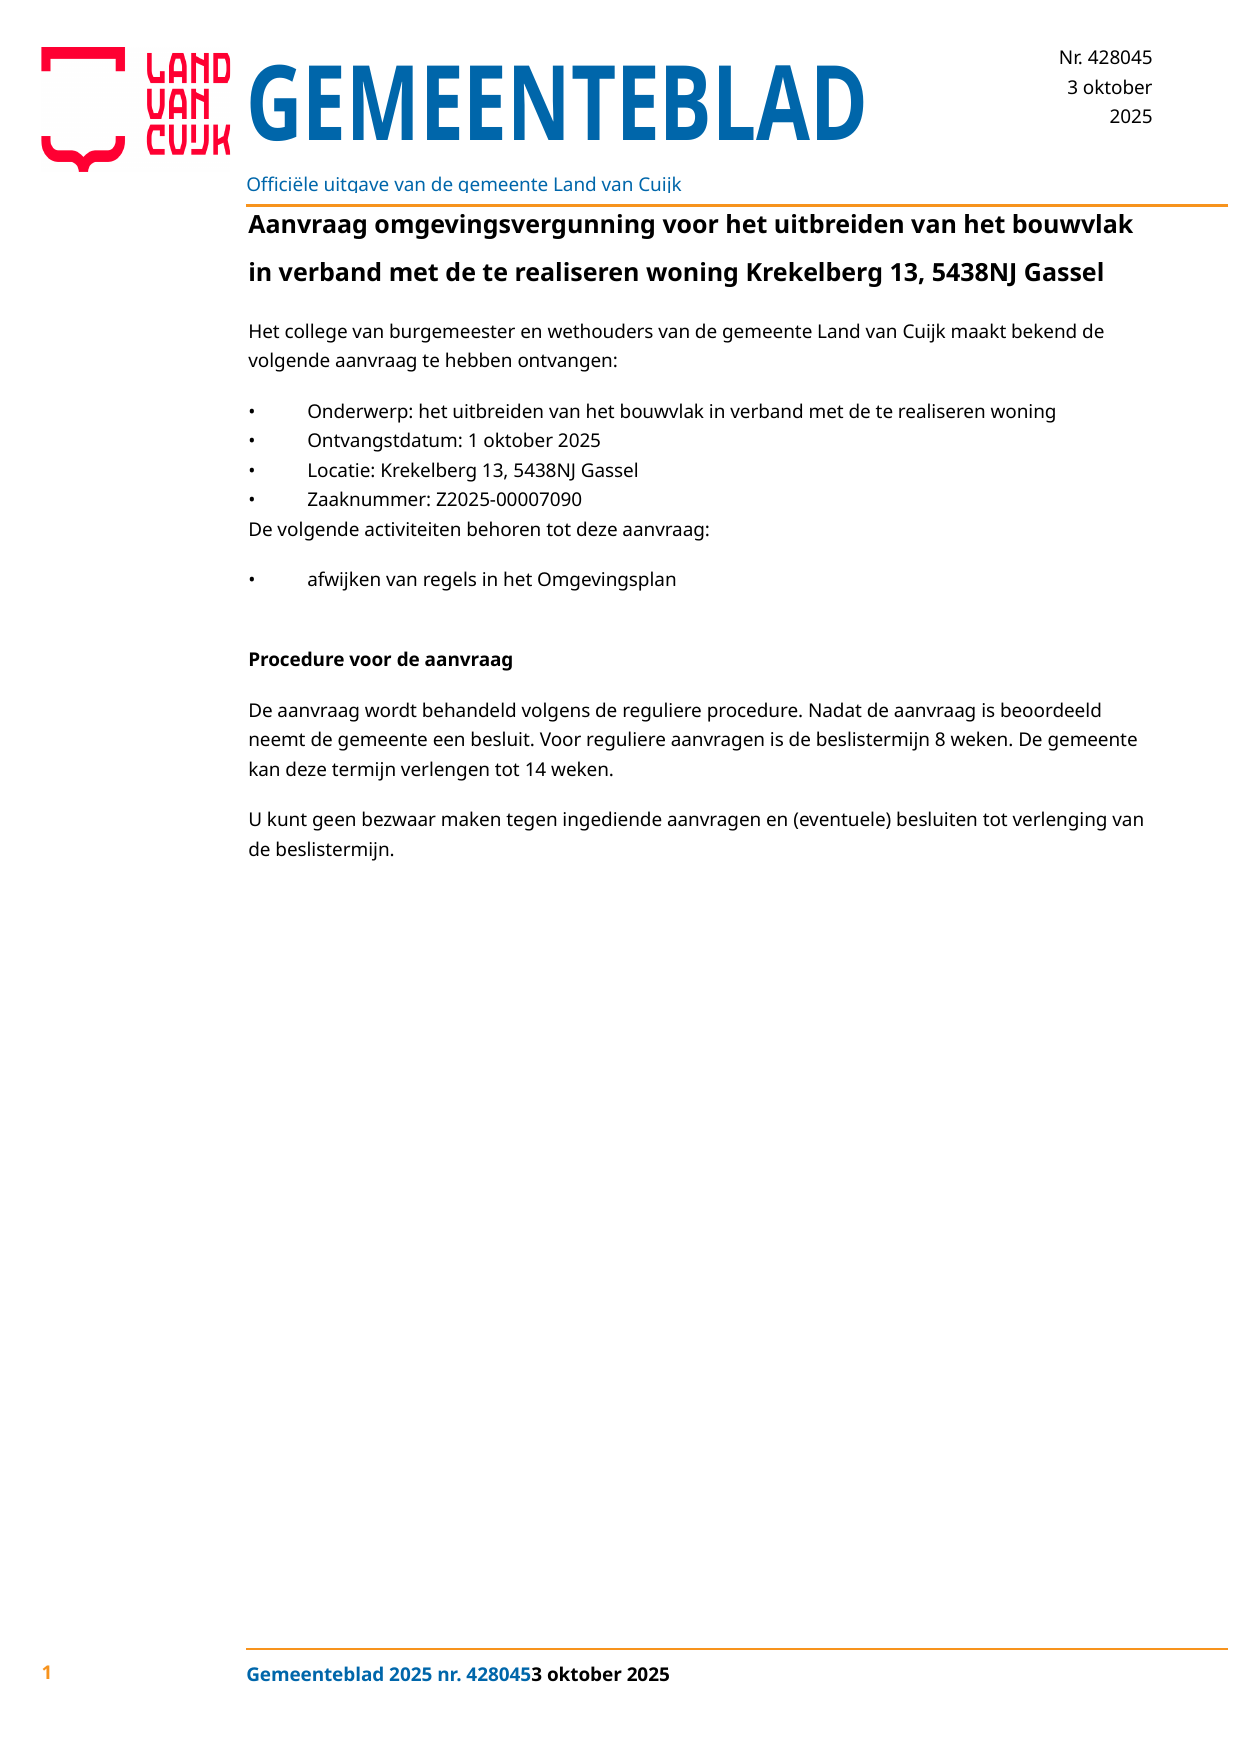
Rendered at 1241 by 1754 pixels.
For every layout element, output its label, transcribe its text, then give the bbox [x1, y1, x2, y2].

list afwijken van regels in het Omgevingsplan [248, 567, 1152, 592]
list Ontvangstdatum: 1 oktober 2025 [248, 427, 1152, 453]
picture [41, 47, 231, 172]
text De aanvraag wordt behandeld volgens de reguliere procedure. Nadat de aanvraag is beoordeeld neemt de gemeente een besluit. Voor reguliere aanvragen is de beslistermijn 8 weken. De gemeente kan deze termijn verlengen tot 14 weken. [248, 697, 1152, 782]
list Zaaknummer: Z2025-00007090 [248, 487, 1152, 512]
text Procedure voor de aanvraag [248, 647, 1152, 672]
text U kunt geen bezwaar maken tegen ingediende aanvragen en (eventuele) besluiten tot verlenging van de beslistermijn. [248, 807, 1152, 862]
text De volgende activiteiten behoren tot deze aanvraag: [248, 516, 1152, 542]
list Onderwerp: het uitbreiden van het bouwvlak in verband met de te realiseren woning [248, 398, 1152, 424]
text Het college van burgemeester en wethouders van de gemeente Land van Cuijk maakt bekend de volgende aanvraag te hebben ontvangen: [248, 318, 1152, 373]
text Aanvraag omgevingsvergunning voor het uitbreiden van het bouwvlak in verband met de te realiseren woning Krekelberg 13, 5438NJ Gassel [248, 207, 1152, 288]
list Locatie: Krekelberg 13, 5438NJ Gassel [248, 457, 1152, 483]
